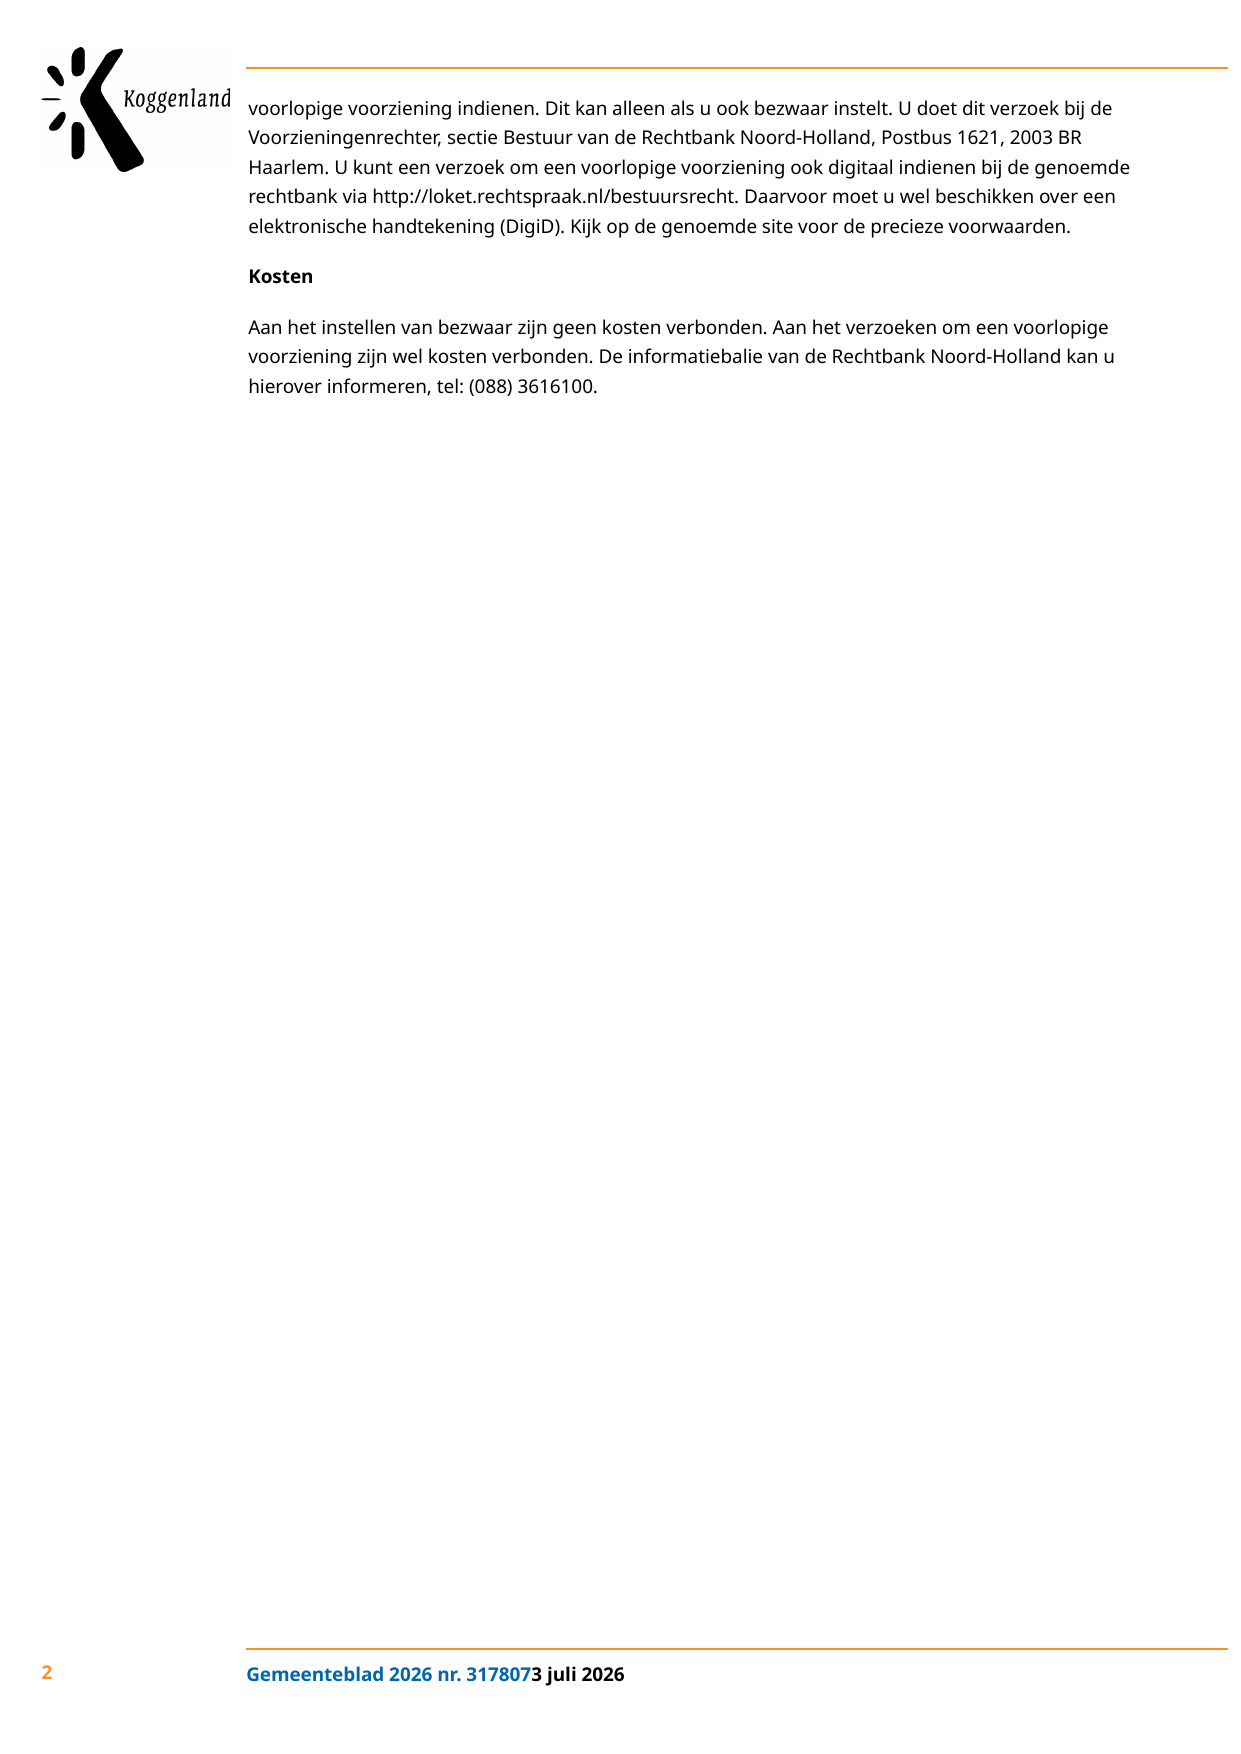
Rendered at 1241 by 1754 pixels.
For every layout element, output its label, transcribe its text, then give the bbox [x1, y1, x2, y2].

text Kosten [248, 263, 1152, 289]
text voorlopige voorziening indienen. Dit kan alleen als u ook bezwaar instelt. U doet dit verzoek bij de Voorzieningenrechter, sectie Bestuur van de Rechtbank Noord-Holland, Postbus 1621, 2003 BR Haarlem. U kunt een verzoek om een voorlopige voorziening ook digitaal indienen bij de genoemde rechtbank via http://loket.rechtspraak.nl/bestuursrecht. Daarvoor moet u wel beschikken over een elektronische handtekening (DigiD). Kijk op de genoemde site voor de precieze voorwaarden. [248, 95, 1152, 239]
picture [41, 47, 231, 172]
text Aan het instellen van bezwaar zijn geen kosten verbonden. Aan het verzoeken om een voorlopige voorziening zijn wel kosten verbonden. De informatiebalie van de Rechtbank Noord-Holland kan u hierover informeren, tel: (088) 3616100. [248, 314, 1152, 399]
